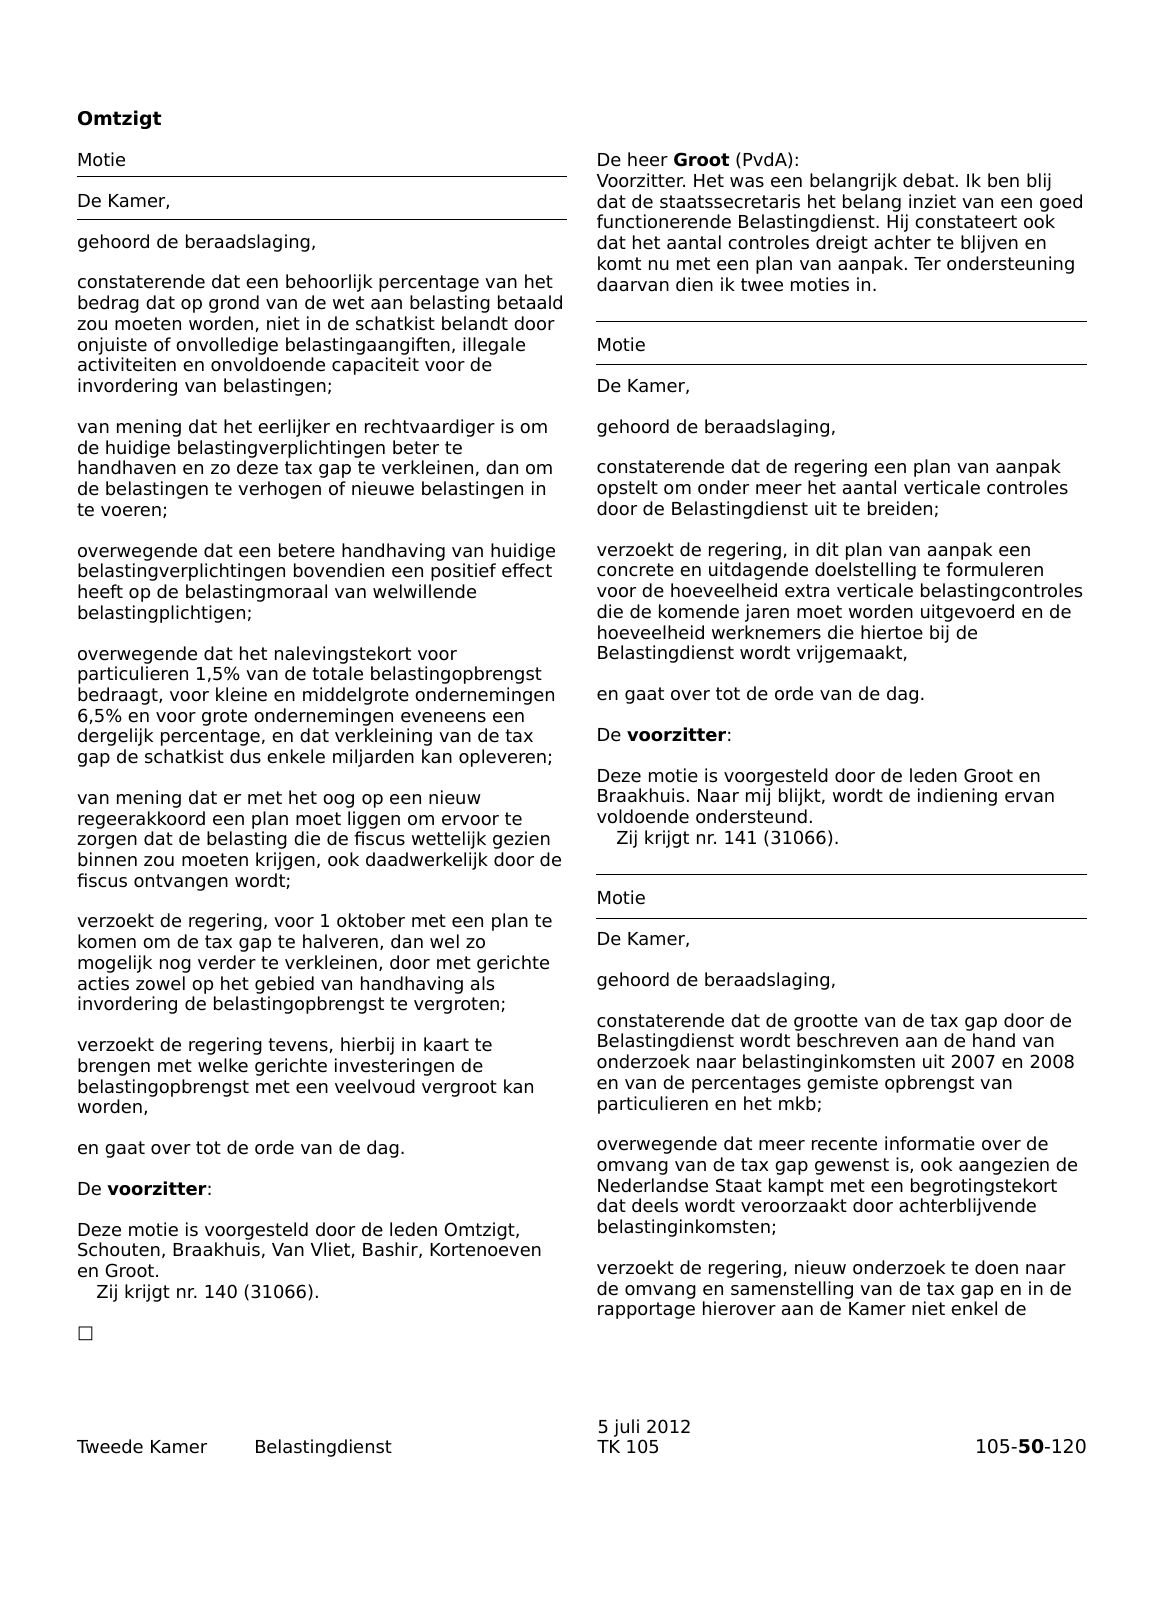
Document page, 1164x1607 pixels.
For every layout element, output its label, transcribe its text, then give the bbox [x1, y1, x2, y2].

text van mening dat het eerlijker en rechtvaardiger is om de huidige belastingverplichtingen beter te handhaven en zo deze tax gap te verkleinen, dan om de belastingen te verhogen of nieuwe belastingen in te voeren; [77, 417, 567, 520]
text en gaat over tot de orde van de dag. [77, 1138, 567, 1159]
text Zij krijgt nr. 140 (31066). [77, 1282, 567, 1302]
text Voorzitter. Het was een belangrijk debat. Ik ben blij dat de staatssecretaris het belang inziet van een goed functionerende Belastingdienst. Hij constateert ook dat het aantal controles dreigt achter te blijven en komt nu met een plan van aanpak. Ter ondersteuning daarvan dien ik twee moties in. [596, 171, 1087, 295]
text verzoekt de regering, voor 1 oktober met een plan te komen om de tax gap te halveren, dan wel zo mogelijk nog verder te verkleinen, door met gerichte acties zowel op het gebied van handhaving als invordering de belastingopbrengst te vergroten; [77, 911, 567, 1015]
text gehoord de beraadslaging, [596, 417, 1087, 437]
text gehoord de beraadslaging, [77, 232, 567, 252]
text De heer Groot (PvdA): [596, 150, 1087, 171]
text verzoekt de regering tevens, hierbij in kaart te brengen met welke gerichte investeringen de belastingopbrengst met een veelvoud vergroot kan worden, [77, 1035, 567, 1118]
text Motie [77, 150, 567, 171]
text constaterende dat de regering een plan van aanpak opstelt om onder meer het aantal verticale controles door de Belastingdienst uit te breiden; [596, 457, 1087, 519]
text De Kamer, [596, 376, 1087, 397]
text De Kamer, [77, 191, 567, 212]
text verzoekt de regering, in dit plan van aanpak een concrete en uitdagende doelstelling te formuleren voor de hoeveelheid extra verticale belastingcontroles die de komende jaren moet worden uitgevoerd en de hoeveelheid werknemers die hiertoe bij de Belastingdienst wordt vrijgemaakt, [596, 539, 1087, 664]
text Motie [596, 335, 1087, 356]
text □ [77, 1322, 567, 1343]
text constaterende dat een behoorlijk percentage van het bedrag dat op grond van de wet aan belasting betaald zou moeten worden, niet in de schatkist belandt door onjuiste of onvolledige belastingaangiften, illegale activiteiten en onvoldoende capaciteit voor de invordering van belastingen; [77, 272, 567, 397]
text constaterende dat de grootte van de tax gap door de Belastingdienst wordt beschreven aan de hand van onderzoek naar belastinginkomsten uit 2007 en 2008 en van de percentages gemiste opbrengst van particulieren en het mkb; [596, 1010, 1087, 1114]
text verzoekt de regering, nieuw onderzoek te doen naar de omvang en samenstelling van de tax gap en in de rapportage hierover aan de Kamer niet enkel de [596, 1258, 1087, 1320]
text en gaat over tot de orde van de dag. [596, 684, 1087, 705]
text overwegende dat meer recente informatie over de omvang van de tax gap gewenst is, ook aangezien de Nederlandse Staat kampt met een begrotingstekort dat deels wordt veroorzaakt door achterblijvende belastinginkomsten; [596, 1134, 1087, 1238]
text overwegende dat een betere handhaving van huidige belastingverplichtingen bovendien een positief effect heeft op de belastingmoraal van welwillende belastingplichtigen; [77, 540, 567, 623]
text Motie [596, 888, 1087, 909]
text De voorzitter: [596, 725, 1087, 745]
text Zij krijgt nr. 141 (31066). [596, 828, 1087, 848]
text De Kamer, [596, 929, 1087, 950]
text van mening dat er met het oog op een nieuw regeerakkoord een plan moet liggen om ervoor te zorgen dat de belasting die de fiscus wettelijk gezien binnen zou moeten krijgen, ook daadwerkelijk door de fiscus ontvangen wordt; [77, 788, 567, 891]
text De voorzitter: [77, 1179, 567, 1199]
text gehoord de beraadslaging, [596, 970, 1087, 990]
text Deze motie is voorgesteld door de leden Omtzigt, Schouten, Braakhuis, Van Vliet, Bashir, Kortenoeven en Groot. [77, 1219, 567, 1282]
text overwegende dat het nalevingstekort voor particulieren 1,5% van de totale belastingopbrengst bedraagt, voor kleine en middelgrote ondernemingen 6,5% en voor grote ondernemingen eveneens een dergelijk percentage, en dat verkleining van de tax gap de schatkist dus enkele miljarden kan opleveren; [77, 643, 567, 768]
text Deze motie is voorgesteld door de leden Groot en Braakhuis. Naar mij blijkt, wordt de indiening ervan voldoende ondersteund. [596, 765, 1087, 828]
